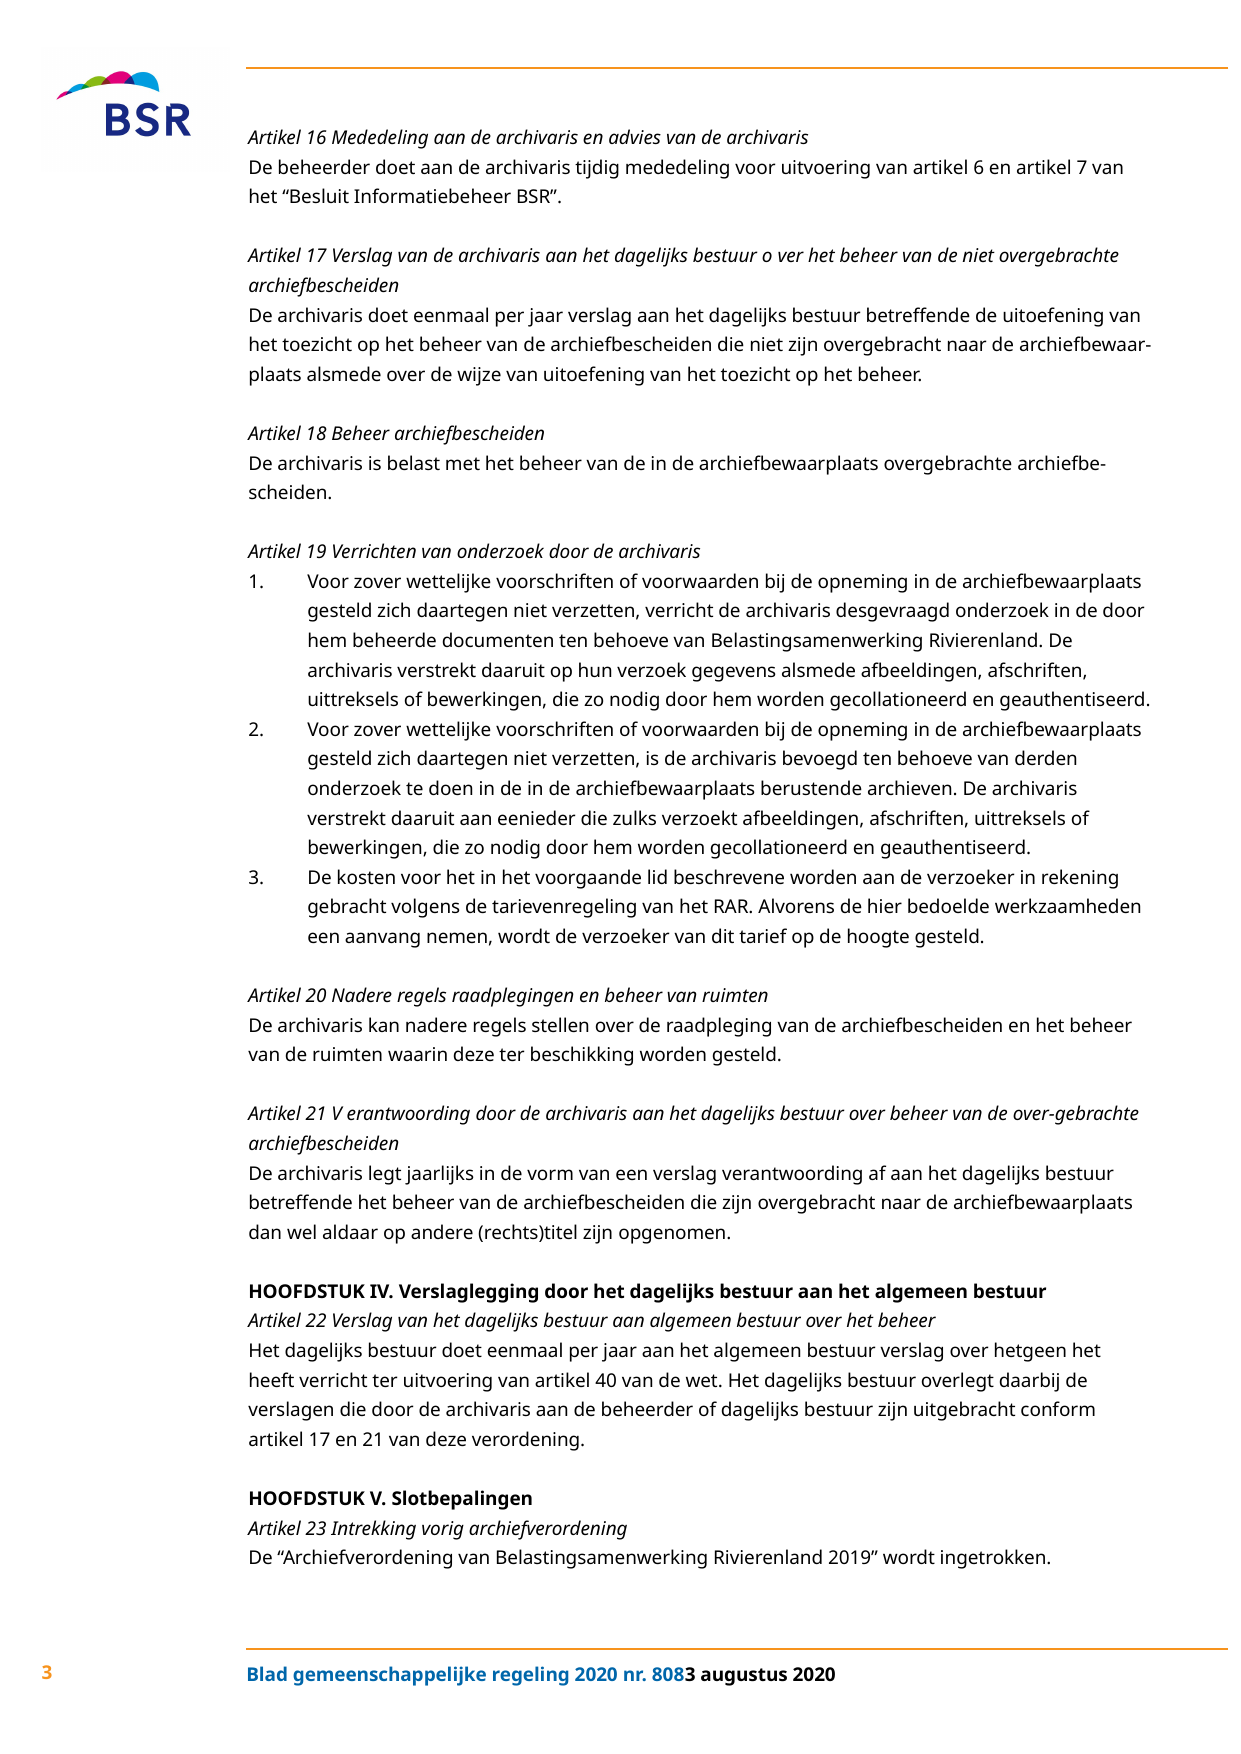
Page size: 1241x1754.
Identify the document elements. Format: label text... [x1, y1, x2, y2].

text Het dagelijks bestuur doet eenmaal per jaar aan het algemeen bestuur verslag over hetgeen het heeft verricht ter uitvoering van artikel 40 van de wet. Het dagelijks bestuur overlegt daarbij de verslagen die door de archivaris aan de beheerder of dagelijks bestuur zijn uitgebracht conform artikel 17 en 21 van deze verordening. [248, 1337, 1152, 1452]
text De archivaris doet eenmaal per jaar verslag aan het dagelijks bestuur betreffende de uitoefening van het toezicht op het beheer van de archiefbescheiden die niet zijn overgebracht naar de archiefbewaar-plaats alsmede over de wijze van uitoefening van het toezicht op het beheer. [248, 302, 1152, 387]
list Voor zover wettelijke voorschriften of voorwaarden bij de opneming in de archiefbewaarplaats gesteld zich daartegen niet verzetten, verricht de archivaris desgevraagd onderzoek in de door hem beheerde documenten ten behoeve van Belastingsamenwerking Rivierenland. De archivaris verstrekt daaruit op hun verzoek gegevens alsmede afbeeldingen, afschriften, uittreksels of bewerkingen, die zo nodig door hem worden gecollationeerd en geauthentiseerd. [248, 568, 1152, 712]
text Artikel 17 Verslag van de archivaris aan het dagelijks bestuur o ver het beheer van de niet overgebrachte archiefbescheiden [248, 243, 1152, 298]
text Artikel 16 Mededeling aan de archivaris en advies van de archivaris [248, 124, 1152, 150]
text Artikel 20 Nadere regels raadplegingen en beheer van ruimten [248, 982, 1152, 1008]
text De “Archiefverordening van Belastingsamenwerking Rivierenland 2019” wordt ingetrokken. [248, 1544, 1152, 1570]
picture [41, 47, 231, 172]
text Artikel 22 Verslag van het dagelijks bestuur aan algemeen bestuur over het beheer [248, 1308, 1152, 1333]
text Artikel 23 Intrekking vorig archiefverordening [248, 1515, 1152, 1541]
text De archivaris legt jaarlijks in de vorm van een verslag verantwoording af aan het dagelijks bestuur betreffende het beheer van de archiefbescheiden die zijn overgebracht naar de archiefbewaarplaats dan wel aldaar op andere (rechts)titel zijn opgenomen. [248, 1160, 1152, 1245]
text Artikel 19 Verrichten van onderzoek door de archivaris [248, 538, 1152, 564]
text De archivaris is belast met het beheer van de in de archiefbewaarplaats overgebrachte archiefbe-scheiden. [248, 450, 1152, 505]
text Artikel 18 Beheer archiefbescheiden [248, 420, 1152, 446]
text Artikel 21 V erantwoording door de archivaris aan het dagelijks bestuur over beheer van de over-gebrachte archiefbescheiden [248, 1101, 1152, 1156]
list De kosten voor het in het voorgaande lid beschrevene worden aan de verzoeker in rekening gebracht volgens de tarievenregeling van het RAR. Alvorens de hier bedoelde werkzaamheden een aanvang nemen, wordt de verzoeker van dit tarief op de hoogte gesteld. [248, 864, 1152, 949]
text De beheerder doet aan de archivaris tijdig mededeling voor uitvoering van artikel 6 en artikel 7 van het “Besluit Informatiebeheer BSR”. [248, 154, 1152, 209]
text De archivaris kan nadere regels stellen over de raadpleging van de archiefbescheiden en het beheer van de ruimten waarin deze ter beschikking worden gesteld. [248, 1012, 1152, 1067]
text HOOFDSTUK V. Slotbepalingen [248, 1485, 1152, 1511]
text HOOFDSTUK IV. Verslaglegging door het dagelijks bestuur aan het algemeen bestuur [248, 1278, 1152, 1304]
list Voor zover wettelijke voorschriften of voorwaarden bij de opneming in de archiefbewaarplaats gesteld zich daartegen niet verzetten, is de archivaris bevoegd ten behoeve van derden onderzoek te doen in de in de archiefbewaarplaats berustende archieven. De archivaris verstrekt daaruit aan eenieder die zulks verzoekt afbeeldingen, afschriften, uittreksels of bewerkingen, die zo nodig door hem worden gecollationeerd en geauthentiseerd. [248, 716, 1152, 860]
